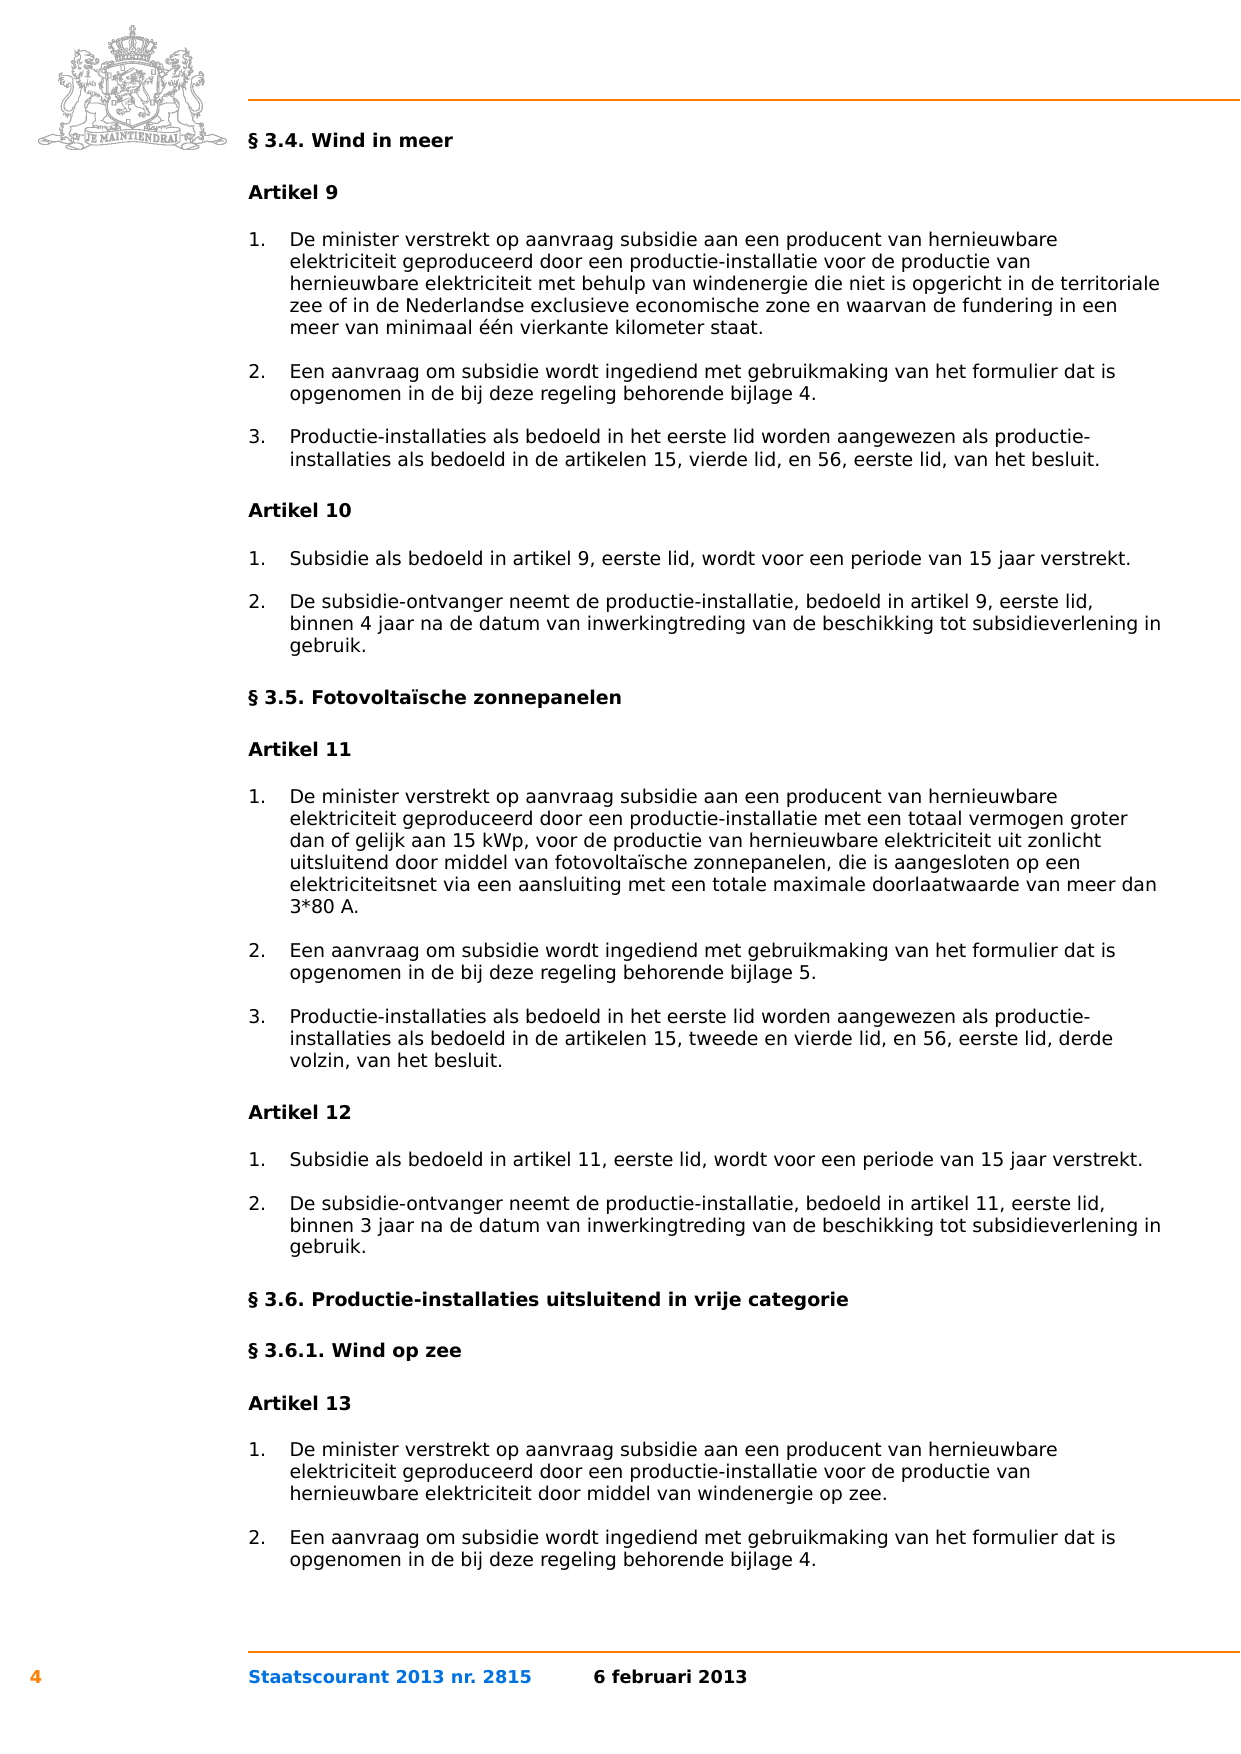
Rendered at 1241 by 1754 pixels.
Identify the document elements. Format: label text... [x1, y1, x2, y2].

subtitle Artikel 12 [248, 1102, 1163, 1124]
subtitle Artikel 13 [248, 1392, 1163, 1414]
subtitle § 3.4. Wind in meer [248, 130, 1163, 152]
subtitle Artikel 10 [248, 500, 1163, 522]
text 2. De subsidie-ontvanger neemt de productie-installatie, bedoeld in artikel 9, eerste lid, binnen 4 jaar na de datum van inwerkingtreding van de beschikking tot subsidieverlening in gebruik. [248, 591, 1163, 657]
picture [38, 25, 227, 150]
text 1. De minister verstrekt op aanvraag subsidie aan een producent van hernieuwbare elektriciteit geproduceerd door een productie-installatie voor de productie van hernieuwbare elektriciteit met behulp van windenergie die niet is opgericht in de territoriale zee of in de Nederlandse exclusieve economische zone en waarvan de fundering in een meer van minimaal één vierkante kilometer staat. [248, 229, 1163, 339]
text 2. Een aanvraag om subsidie wordt ingediend met gebruikmaking van het formulier dat is opgenomen in de bij deze regeling behorende bijlage 4. [248, 1527, 1163, 1571]
text 1. Subsidie als bedoeld in artikel 9, eerste lid, wordt voor een periode van 15 jaar verstrekt. [248, 547, 1163, 569]
subtitle § 3.5. Fotovoltaïsche zonnepanelen [248, 687, 1163, 709]
text 1. De minister verstrekt op aanvraag subsidie aan een producent van hernieuwbare elektriciteit geproduceerd door een productie-installatie voor de productie van hernieuwbare elektriciteit door middel van windenergie op zee. [248, 1439, 1163, 1505]
subtitle § 3.6. Productie-installaties uitsluitend in vrije categorie [248, 1288, 1163, 1310]
subtitle Artikel 9 [248, 182, 1163, 204]
text 1. Subsidie als bedoeld in artikel 11, eerste lid, wordt voor een periode van 15 jaar verstrekt. [248, 1149, 1163, 1171]
subtitle § 3.6.1. Wind op zee [248, 1340, 1163, 1362]
text 3. Productie-installaties als bedoeld in het eerste lid worden aangewezen als productie-installaties als bedoeld in de artikelen 15, vierde lid, en 56, eerste lid, van het besluit. [248, 426, 1163, 470]
text 3. Productie-installaties als bedoeld in het eerste lid worden aangewezen als productie-installaties als bedoeld in de artikelen 15, tweede en vierde lid, en 56, eerste lid, derde volzin, van het besluit. [248, 1006, 1163, 1072]
subtitle Artikel 11 [248, 739, 1163, 761]
text 2. Een aanvraag om subsidie wordt ingediend met gebruikmaking van het formulier dat is opgenomen in de bij deze regeling behorende bijlage 5. [248, 940, 1163, 984]
text 2. Een aanvraag om subsidie wordt ingediend met gebruikmaking van het formulier dat is opgenomen in de bij deze regeling behorende bijlage 4. [248, 361, 1163, 404]
text 1. De minister verstrekt op aanvraag subsidie aan een producent van hernieuwbare elektriciteit geproduceerd door een productie-installatie met een totaal vermogen groter dan of gelijk aan 15 kWp, voor de productie van hernieuwbare elektriciteit uit zonlicht uitsluitend door middel van fotovoltaïsche zonnepanelen, die is aangesloten op een elektriciteitsnet via een aansluiting met een totale maximale doorlaatwaarde van meer dan 3*80 A. [248, 786, 1163, 918]
text 2. De subsidie-ontvanger neemt de productie-installatie, bedoeld in artikel 11, eerste lid, binnen 3 jaar na de datum van inwerkingtreding van de beschikking tot subsidieverlening in gebruik. [248, 1192, 1163, 1258]
